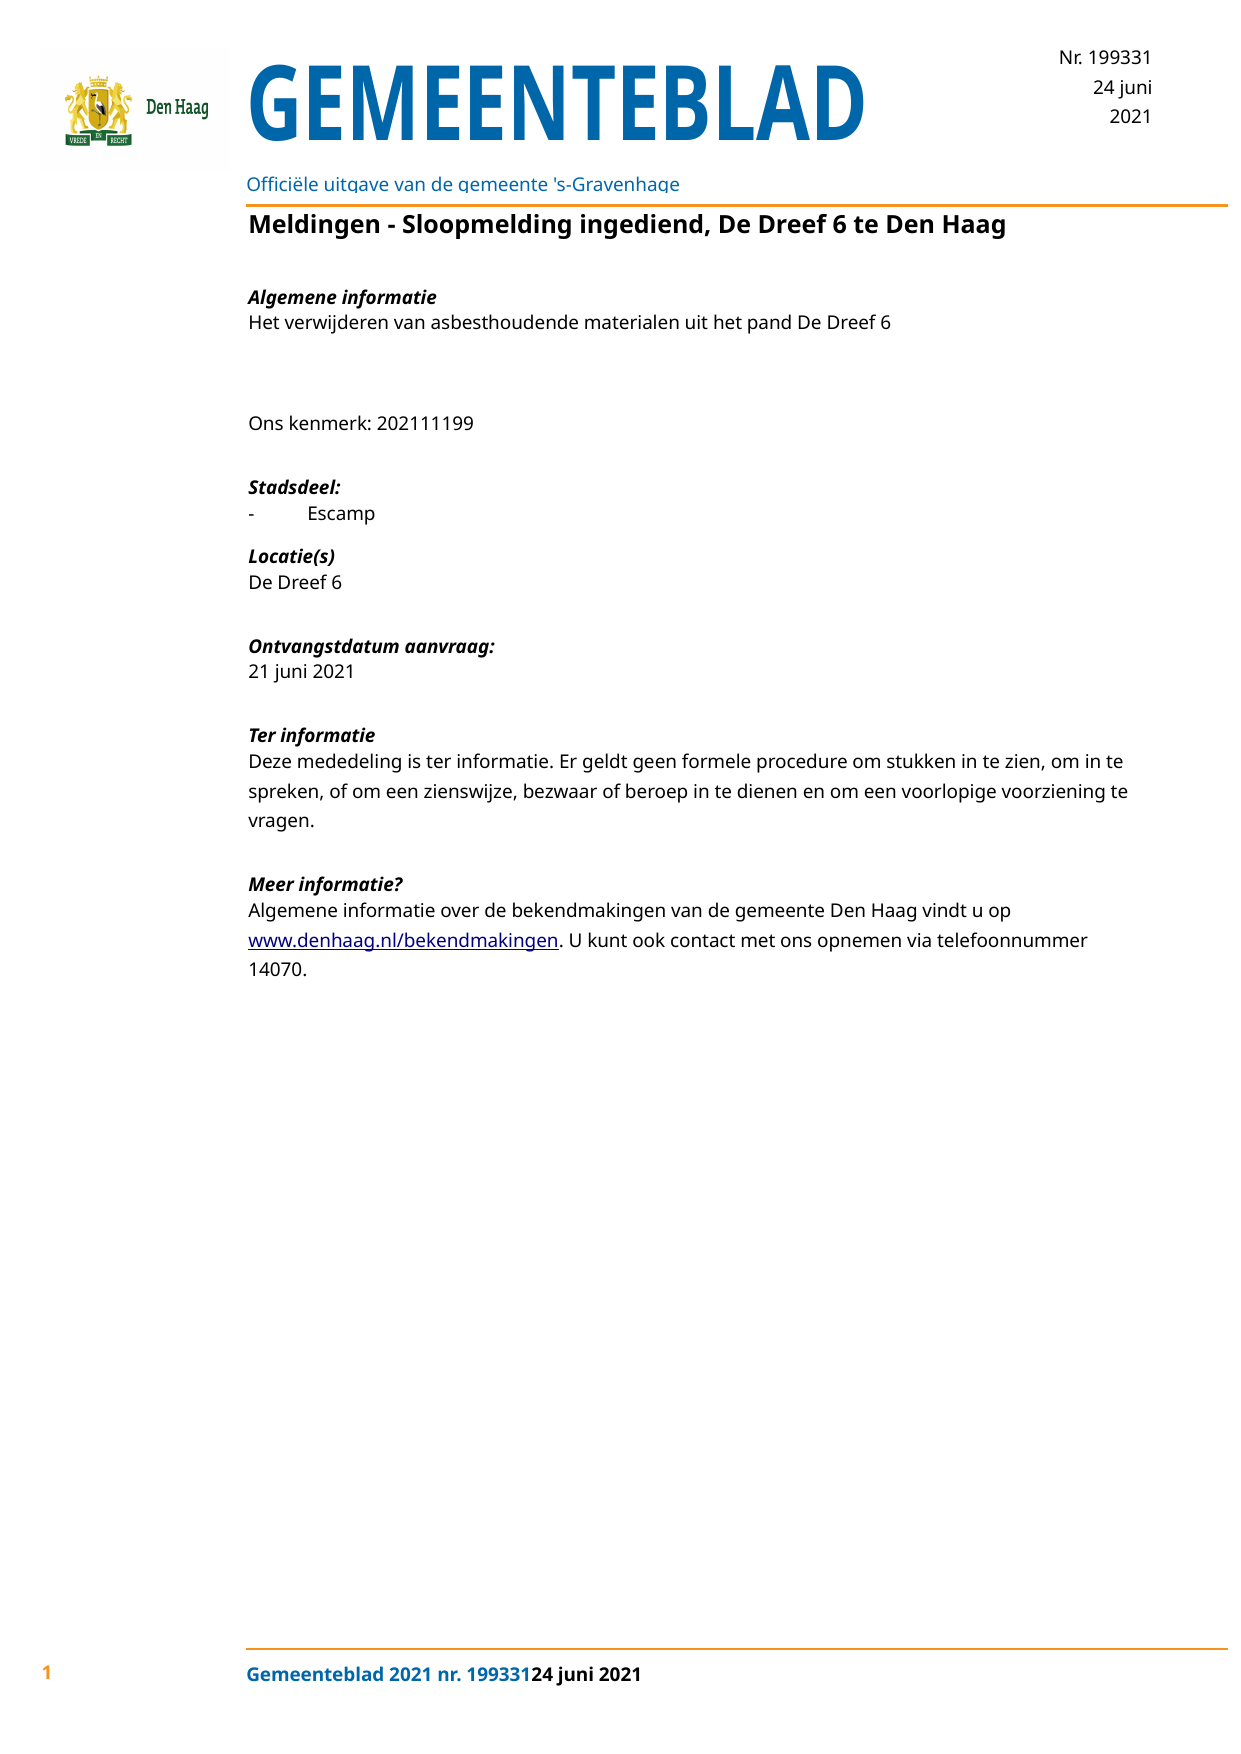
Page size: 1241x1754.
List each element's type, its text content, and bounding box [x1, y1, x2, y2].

text Ons kenmerk: 202111199 [248, 410, 1152, 436]
picture [41, 47, 231, 172]
text 21 juni 2021 [248, 659, 1152, 684]
text Algemene informatie [248, 284, 1152, 309]
text Stadsdeel: [248, 474, 1152, 500]
text De Dreef 6 [248, 569, 1152, 595]
text Meldingen - Sloopmelding ingediend, De Dreef 6 te Den Haag [248, 207, 1152, 241]
text Deze mededeling is ter informatie. Er geldt geen formele procedure om stukken in te zien, om in te spreken, of om een zienswijze, bezwaar of beroep in te dienen en om een voorlopige voorziening te vragen. [248, 748, 1152, 833]
text Het verwijderen van asbesthoudende materialen uit het pand De Dreef 6 [248, 309, 1152, 335]
text Ter informatie [248, 723, 1152, 748]
text Algemene informatie over de bekendmakingen van de gemeente Den Haag vindt u op www.denhaag.nl/bekendmakingen. U kunt ook contact met ons opnemen via telefoonnummer 14070. [248, 897, 1152, 982]
text Meer informatie? [248, 871, 1152, 897]
text Ontvangstdatum aanvraag: [248, 633, 1152, 659]
text Locatie(s) [248, 543, 1152, 569]
list Escamp [248, 500, 1152, 526]
